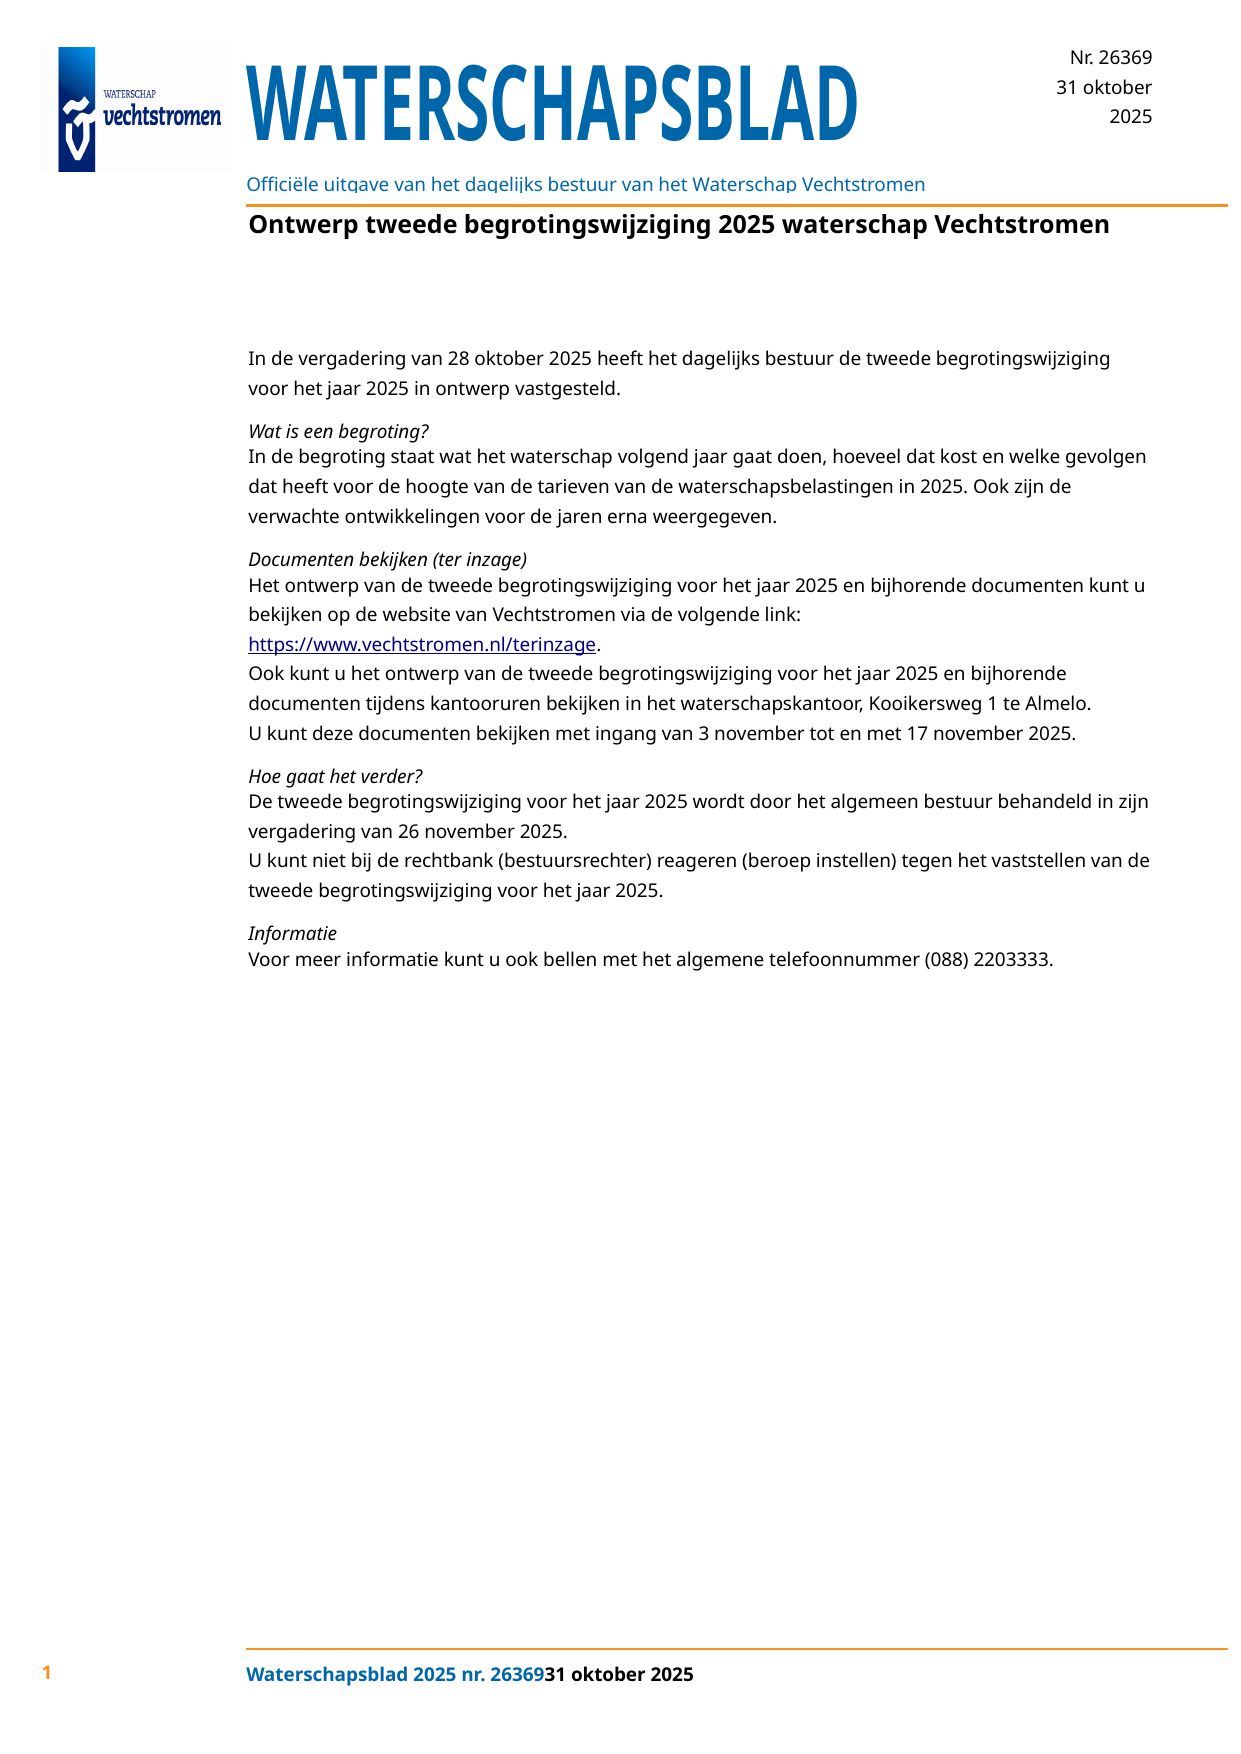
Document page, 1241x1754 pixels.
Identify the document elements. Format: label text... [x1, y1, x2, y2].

text Ook kunt u het ontwerp van de tweede begrotingswijziging voor het jaar 2025 en bijhorende documenten tijdens kantooruren bekijken in het waterschapskantoor, Kooikersweg 1 te Almelo. [248, 661, 1152, 716]
text Hoe gaat het verder? [248, 763, 1152, 788]
text In de vergadering van 28 oktober 2025 heeft het dagelijks bestuur de tweede begrotingswijziging voor het jaar 2025 in ontwerp vastgesteld. [248, 345, 1152, 401]
picture [41, 47, 231, 172]
text De tweede begrotingswijziging voor het jaar 2025 wordt door het algemeen bestuur behandeld in zijn vergadering van 26 november 2025. [248, 788, 1152, 844]
text Het ontwerp van de tweede begrotingswijziging voor het jaar 2025 en bijhorende documenten kunt u bekijken op de website van Vechtstromen via de volgende link: https://www.vechtstromen.nl/terinzage. [248, 572, 1152, 657]
text Ontwerp tweede begrotingswijziging 2025 waterschap Vechtstromen [248, 207, 1152, 241]
text Documenten bekijken (ter inzage) [248, 546, 1152, 572]
text U kunt deze documenten bekijken met ingang van 3 november tot en met 17 november 2025. [248, 720, 1152, 745]
text Voor meer informatie kunt u ook bellen met het algemene telefoonnummer (088) 2203333. [248, 946, 1152, 972]
text U kunt niet bij de rechtbank (bestuursrechter) reageren (beroep instellen) tegen het vaststellen van de tweede begrotingswijziging voor het jaar 2025. [248, 848, 1152, 903]
text Wat is een begroting? [248, 418, 1152, 444]
text Informatie [248, 920, 1152, 946]
text In de begroting staat wat het waterschap volgend jaar gaat doen, hoeveel dat kost en welke gevolgen dat heeft voor de hoogte van de tarieven van de waterschapsbelastingen in 2025. Ook zijn de verwachte ontwikkelingen voor de jaren erna weergegeven. [248, 444, 1152, 529]
